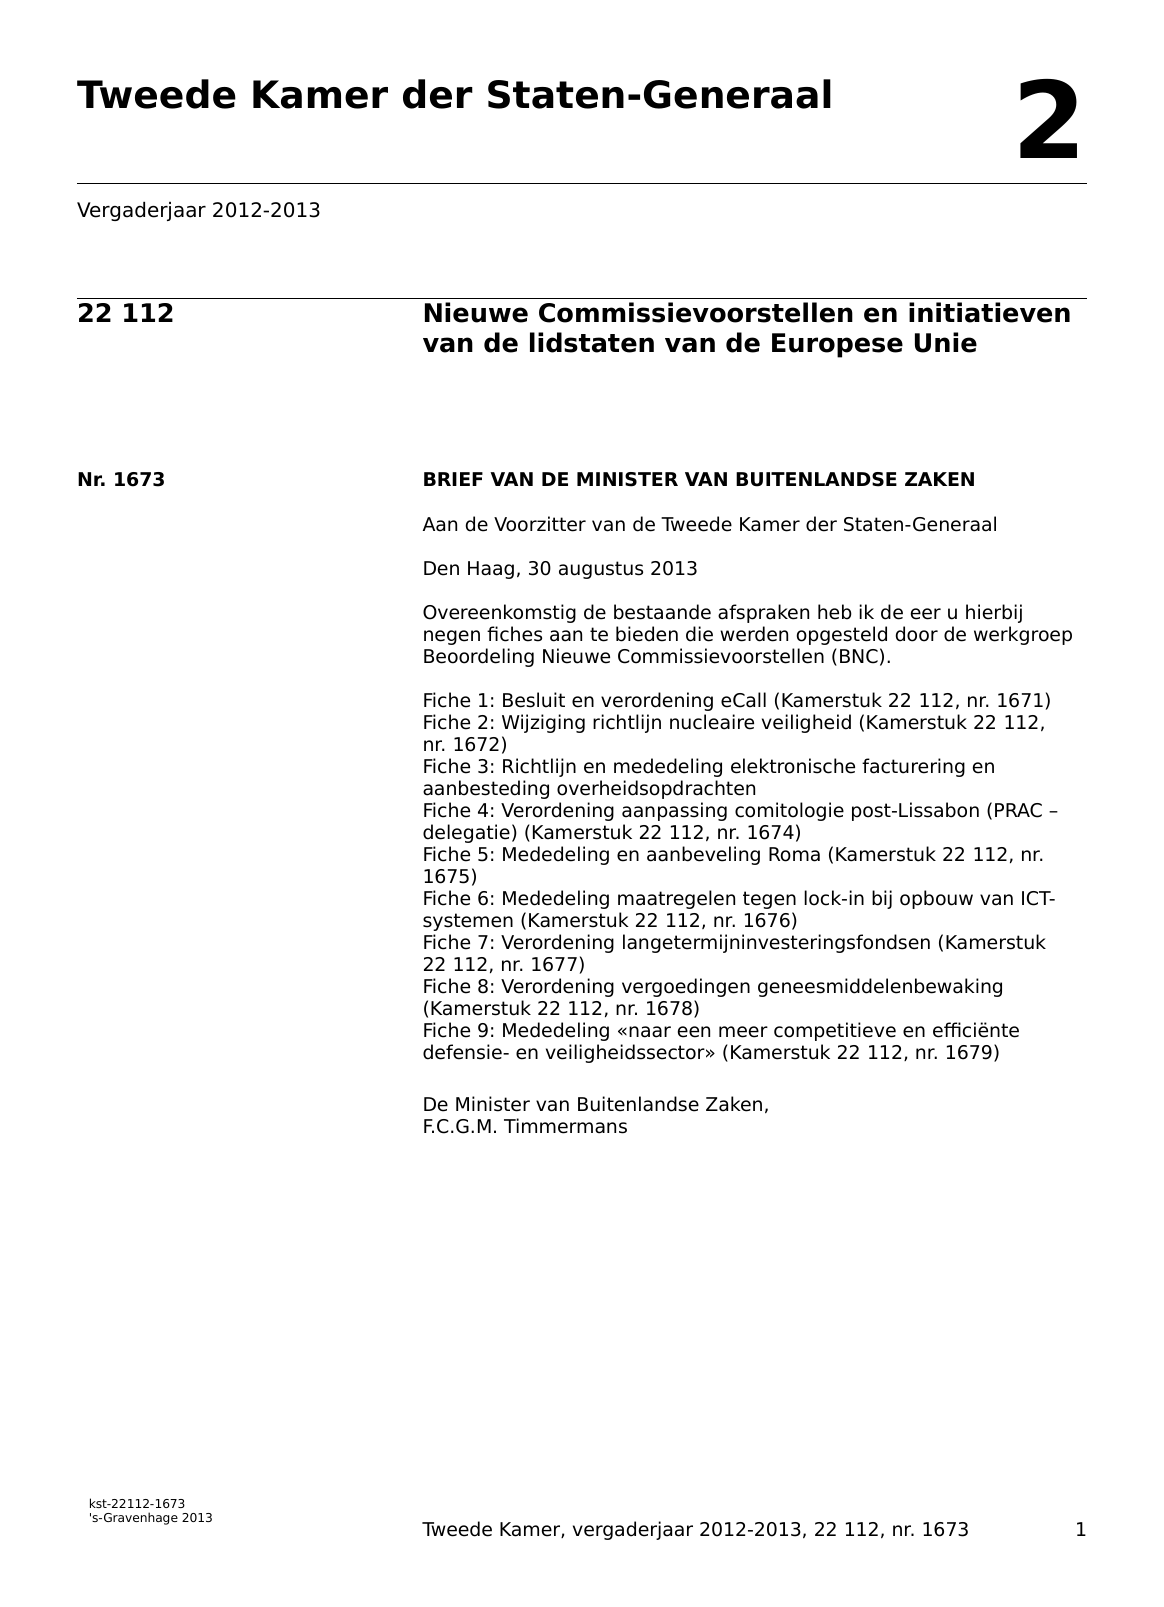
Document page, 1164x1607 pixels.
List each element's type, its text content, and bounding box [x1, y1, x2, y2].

text Fiche 4: Verordening aanpassing comitologie post-Lissabon (PRAC – delegatie) (Kamerstuk 22 112, nr. 1674) [422, 800, 1087, 844]
text Fiche 8: Verordening vergoedingen geneesmiddelenbewaking (Kamerstuk 22 112, nr. 1678) [422, 976, 1087, 1020]
text Fiche 1: Besluit en verordening eCall (Kamerstuk 22 112, nr. 1671) [422, 690, 1087, 712]
text Fiche 3: Richtlijn en mededeling elektronische facturering en aanbesteding overheidsopdrachten [422, 756, 1087, 800]
table_header 2 [886, 59, 1087, 183]
table_header Tweede Kamer der Staten-Generaal [77, 59, 886, 183]
text Fiche 7: Verordening langetermijninvesteringsfondsen (Kamerstuk 22 112, nr. 1677) [422, 932, 1087, 976]
text kst-22112-1673 [88, 1497, 323, 1511]
text Fiche 5: Mededeling en aanbeveling Roma (Kamerstuk 22 112, nr. 1675) [422, 844, 1087, 888]
text Fiche 9: Mededeling «naar een meer competitieve en efficiënte defensie- en veiligheidssector» (Kamerstuk 22 112, nr. 1679) [422, 1020, 1087, 1064]
subtitle Nr. 1673 BRIEF VAN DE MINISTER VAN BUITENLANDSE ZAKEN [77, 469, 1087, 491]
text Fiche 2: Wijziging richtlijn nucleaire veiligheid (Kamerstuk 22 112, nr. 1672) [422, 712, 1087, 756]
text Den Haag, 30 augustus 2013 [422, 558, 1087, 580]
text 's-Gravenhage 2013 [88, 1511, 323, 1525]
text Overeenkomstig de bestaande afspraken heb ik de eer u hierbij negen fiches aan te bieden die werden opgesteld door de werkgroep Beoordeling Nieuwe Commissievoorstellen (BNC). [422, 602, 1087, 668]
text Fiche 6: Mededeling maatregelen tegen lock-in bij opbouw van ICT-systemen (Kamerstuk 22 112, nr. 1676) [422, 888, 1087, 932]
text De Minister van Buitenlandse Zaken, F.C.G.M. Timmermans [422, 1094, 1087, 1138]
text Aan de Voorzitter van de Tweede Kamer der Staten-Generaal [422, 513, 1087, 536]
subtitle 22 112 Nieuwe Commissievoorstellen en initiatieven van de lidstaten van de Europese Unie [77, 299, 1087, 358]
table_cell Vergaderjaar 2012-2013 [77, 184, 1087, 298]
